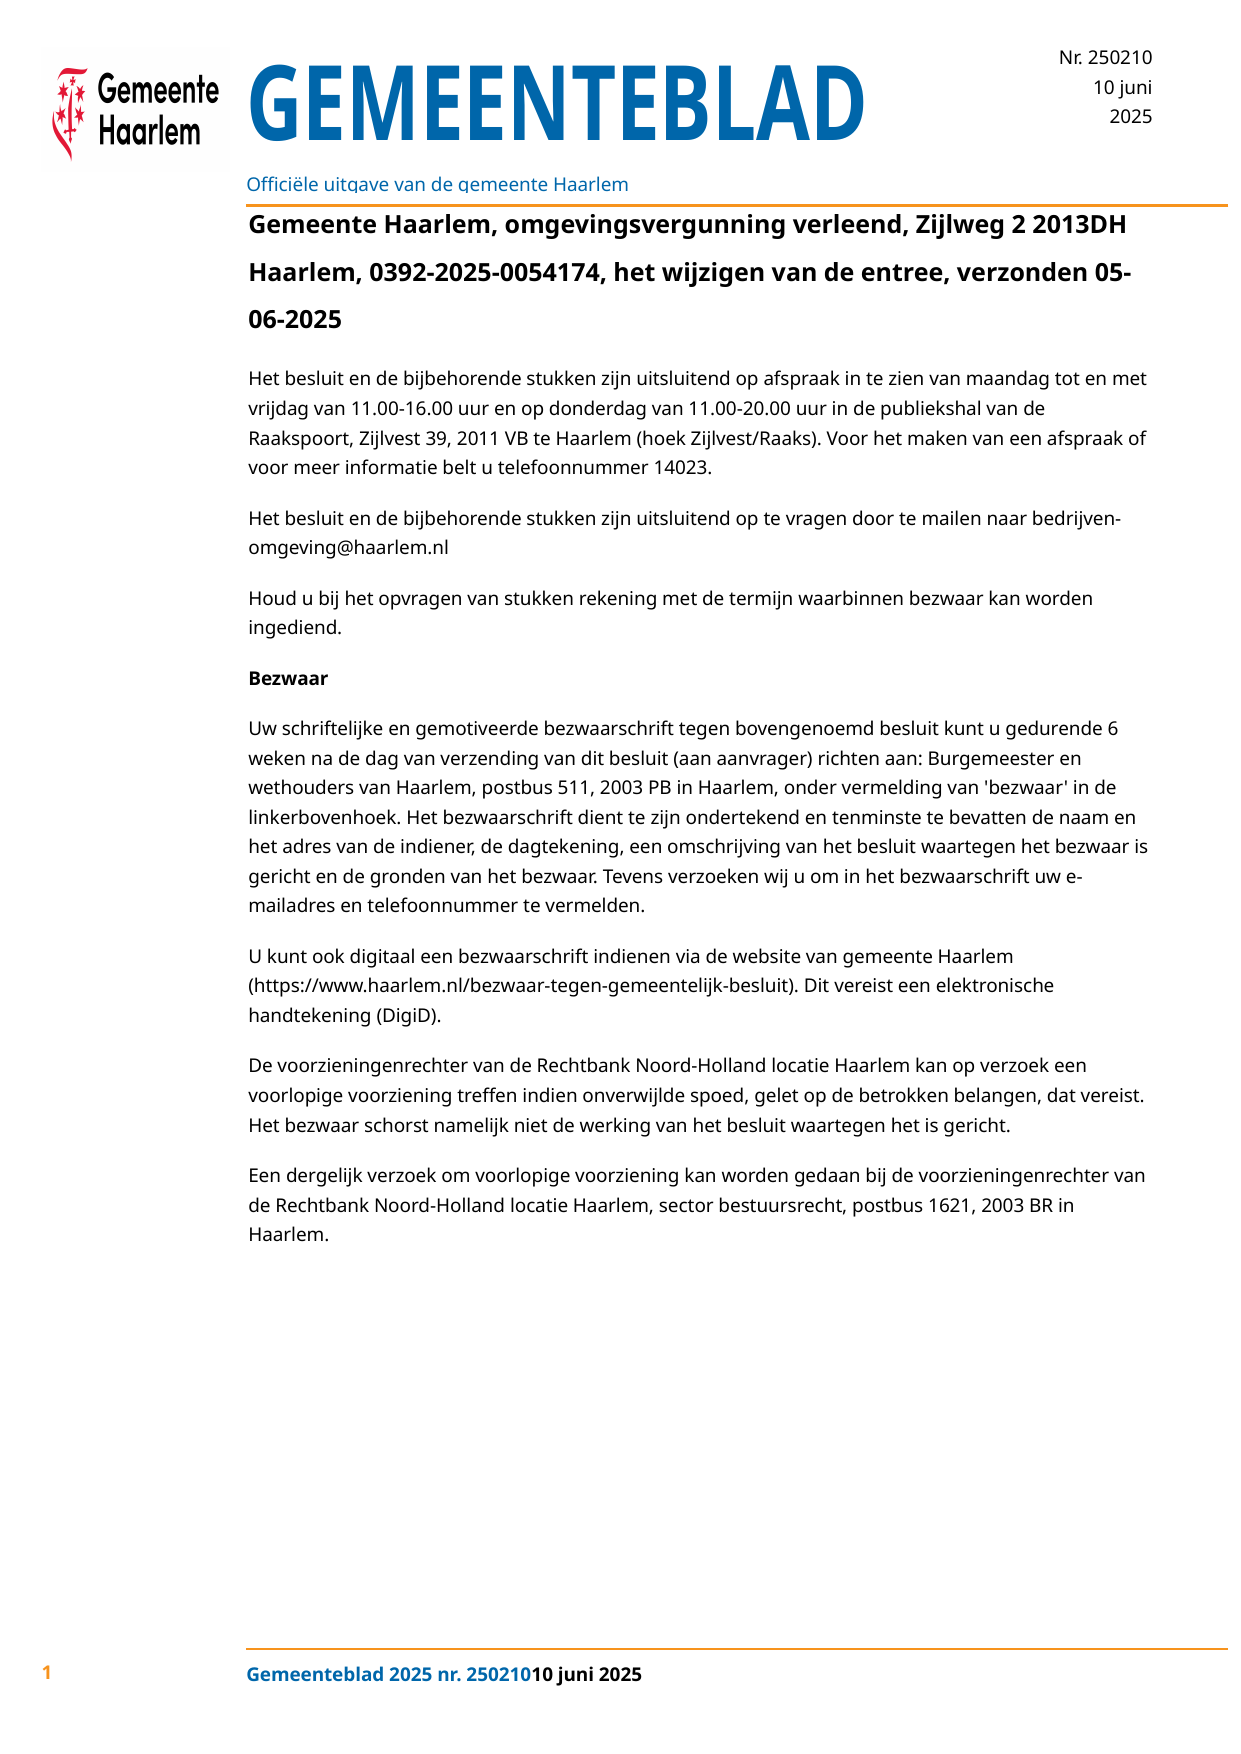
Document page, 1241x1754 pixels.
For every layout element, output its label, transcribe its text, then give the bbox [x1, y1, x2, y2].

text Het besluit en de bijbehorende stukken zijn uitsluitend op te vragen door te mailen naar bedrijven-omgeving@haarlem.nl [248, 505, 1152, 560]
text Een dergelijk verzoek om voorlopige voorziening kan worden gedaan bij de voorzieningenrechter van de Rechtbank Noord-Holland locatie Haarlem, sector bestuursrecht, postbus 1621, 2003 BR in Haarlem. [248, 1162, 1152, 1247]
text De voorzieningenrechter van de Rechtbank Noord-Holland locatie Haarlem kan op verzoek een voorlopige voorziening treffen indien onverwijlde spoed, gelet op de betrokken belangen, dat vereist. Het bezwaar schorst namelijk niet de werking van het besluit waartegen het is gericht. [248, 1053, 1152, 1137]
text Uw schriftelijke en gemotiveerde bezwaarschrift tegen bovengenoemd besluit kunt u gedurende 6 weken na de dag van verzending van dit besluit (aan aanvrager) richten aan: Burgemeester en wethouders van Haarlem, postbus 511, 2003 PB in Haarlem, onder vermelding van 'bezwaar' in de linkerbovenhoek. Het bezwaarschrift dient te zijn ondertekend en tenminste te bevatten de naam en het adres van de indiener, de dagtekening, een omschrijving van het besluit waartegen het bezwaar is gericht en de gronden van het bezwaar. Tevens verzoeken wij u om in het bezwaarschrift uw e-mailadres en telefoonnummer te vermelden. [248, 715, 1152, 918]
text U kunt ook digitaal een bezwaarschrift indienen via de website van gemeente Haarlem (https://www.haarlem.nl/bezwaar-tegen-gemeentelijk-besluit). Dit vereist een elektronische handtekening (DigiD). [248, 943, 1152, 1028]
text Gemeente Haarlem, omgevingsvergunning verleend, Zijlweg 2 2013DH Haarlem, 0392-2025-0054174, het wijzigen van de entree, verzonden 05-06-2025 [248, 207, 1152, 336]
text Het besluit en de bijbehorende stukken zijn uitsluitend op afspraak in te zien van maandag tot en met vrijdag van 11.00-16.00 uur en op donderdag van 11.00-20.00 uur in de publiekshal van de Raakspoort, Zijlvest 39, 2011 VB te Haarlem (hoek Zijlvest/Raaks). Voor het maken van een afspraak of voor meer informatie belt u telefoonnummer 14023. [248, 366, 1152, 480]
text Bezwaar [248, 665, 1152, 690]
picture [41, 47, 231, 172]
text Houd u bij het opvragen van stukken rekening met de termijn waarbinnen bezwaar kan worden ingediend. [248, 585, 1152, 640]
